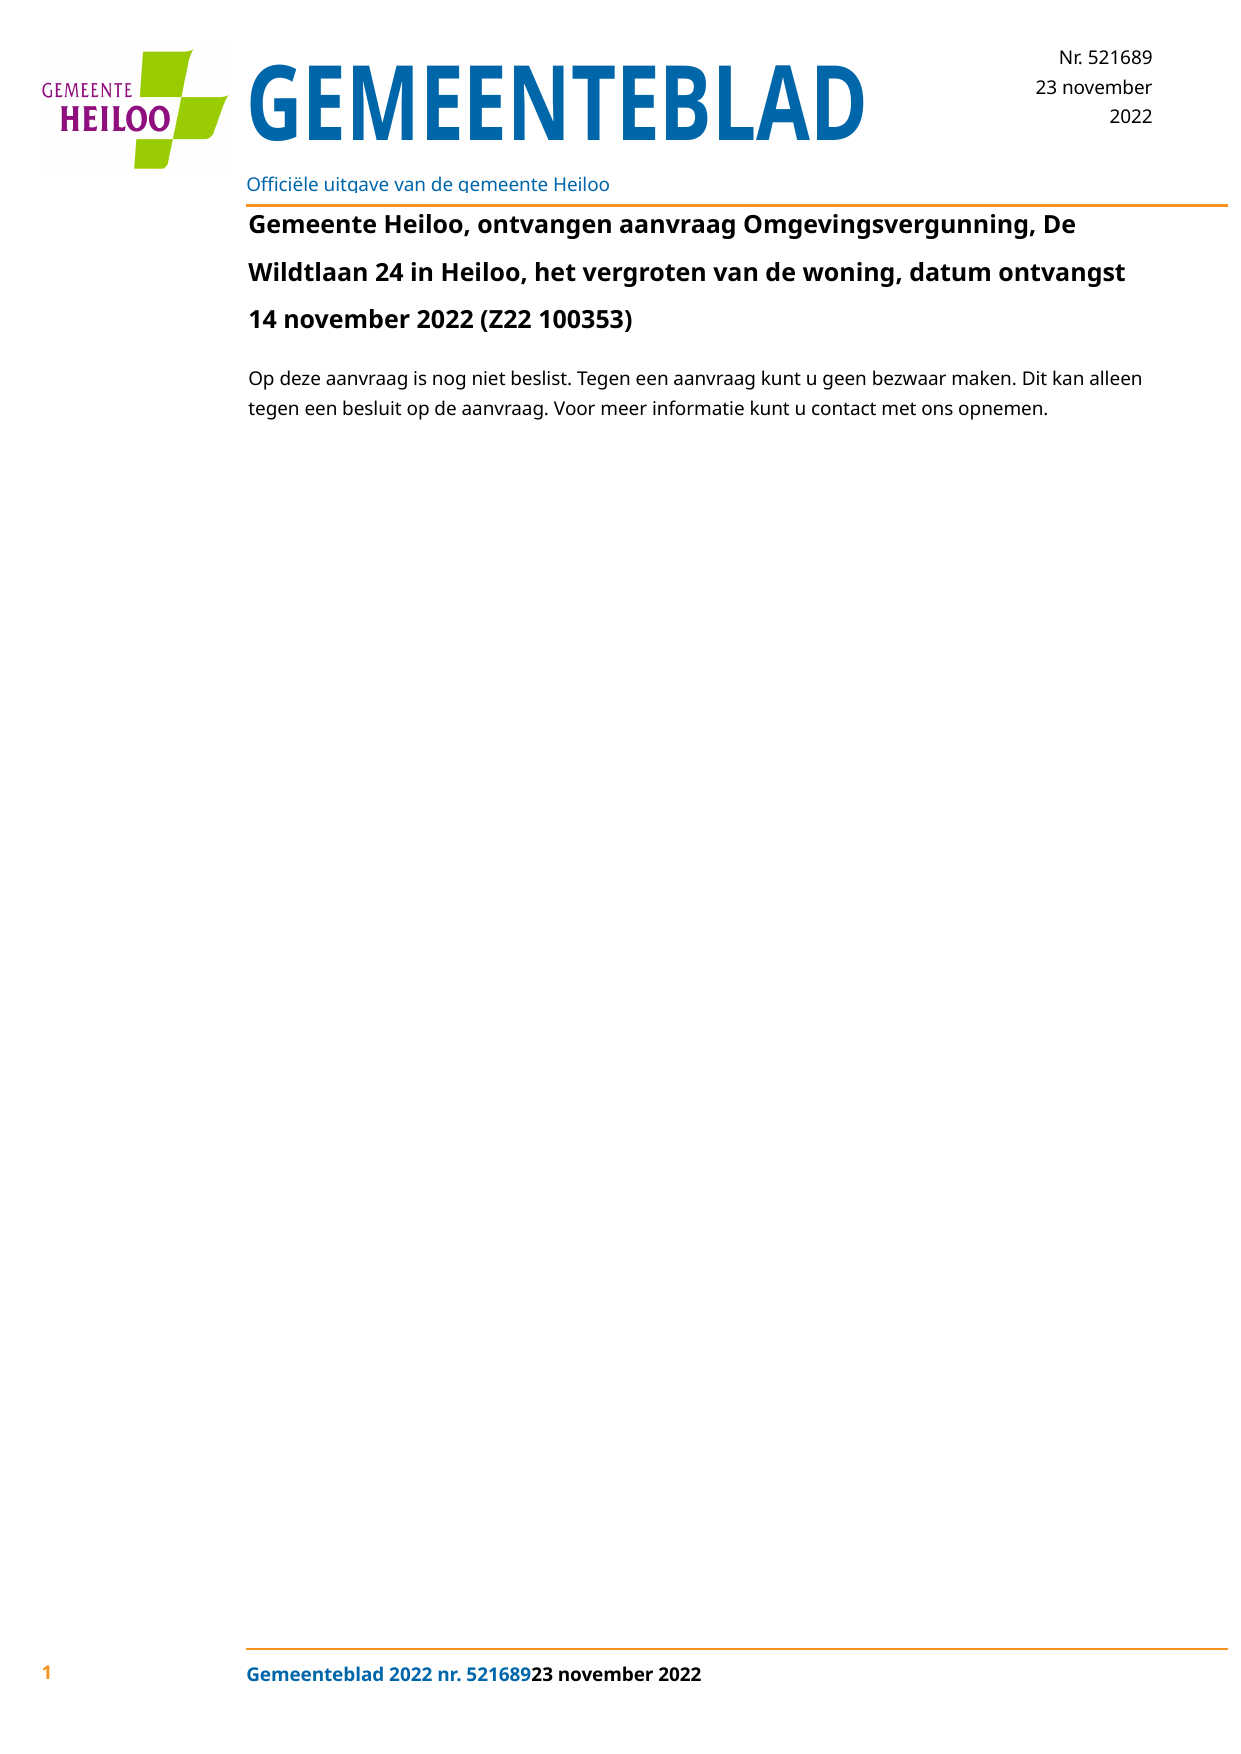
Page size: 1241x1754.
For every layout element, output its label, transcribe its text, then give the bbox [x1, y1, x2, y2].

picture [41, 47, 231, 172]
text Op deze aanvraag is nog niet beslist. Tegen een aanvraag kunt u geen bezwaar maken. Dit kan alleen tegen een besluit op de aanvraag. Voor meer informatie kunt u contact met ons opnemen. [248, 366, 1152, 421]
text Gemeente Heiloo, ontvangen aanvraag Omgevingsvergunning, De Wildtlaan 24 in Heiloo, het vergroten van de woning, datum ontvangst 14 november 2022 (Z22 100353) [248, 207, 1152, 336]
